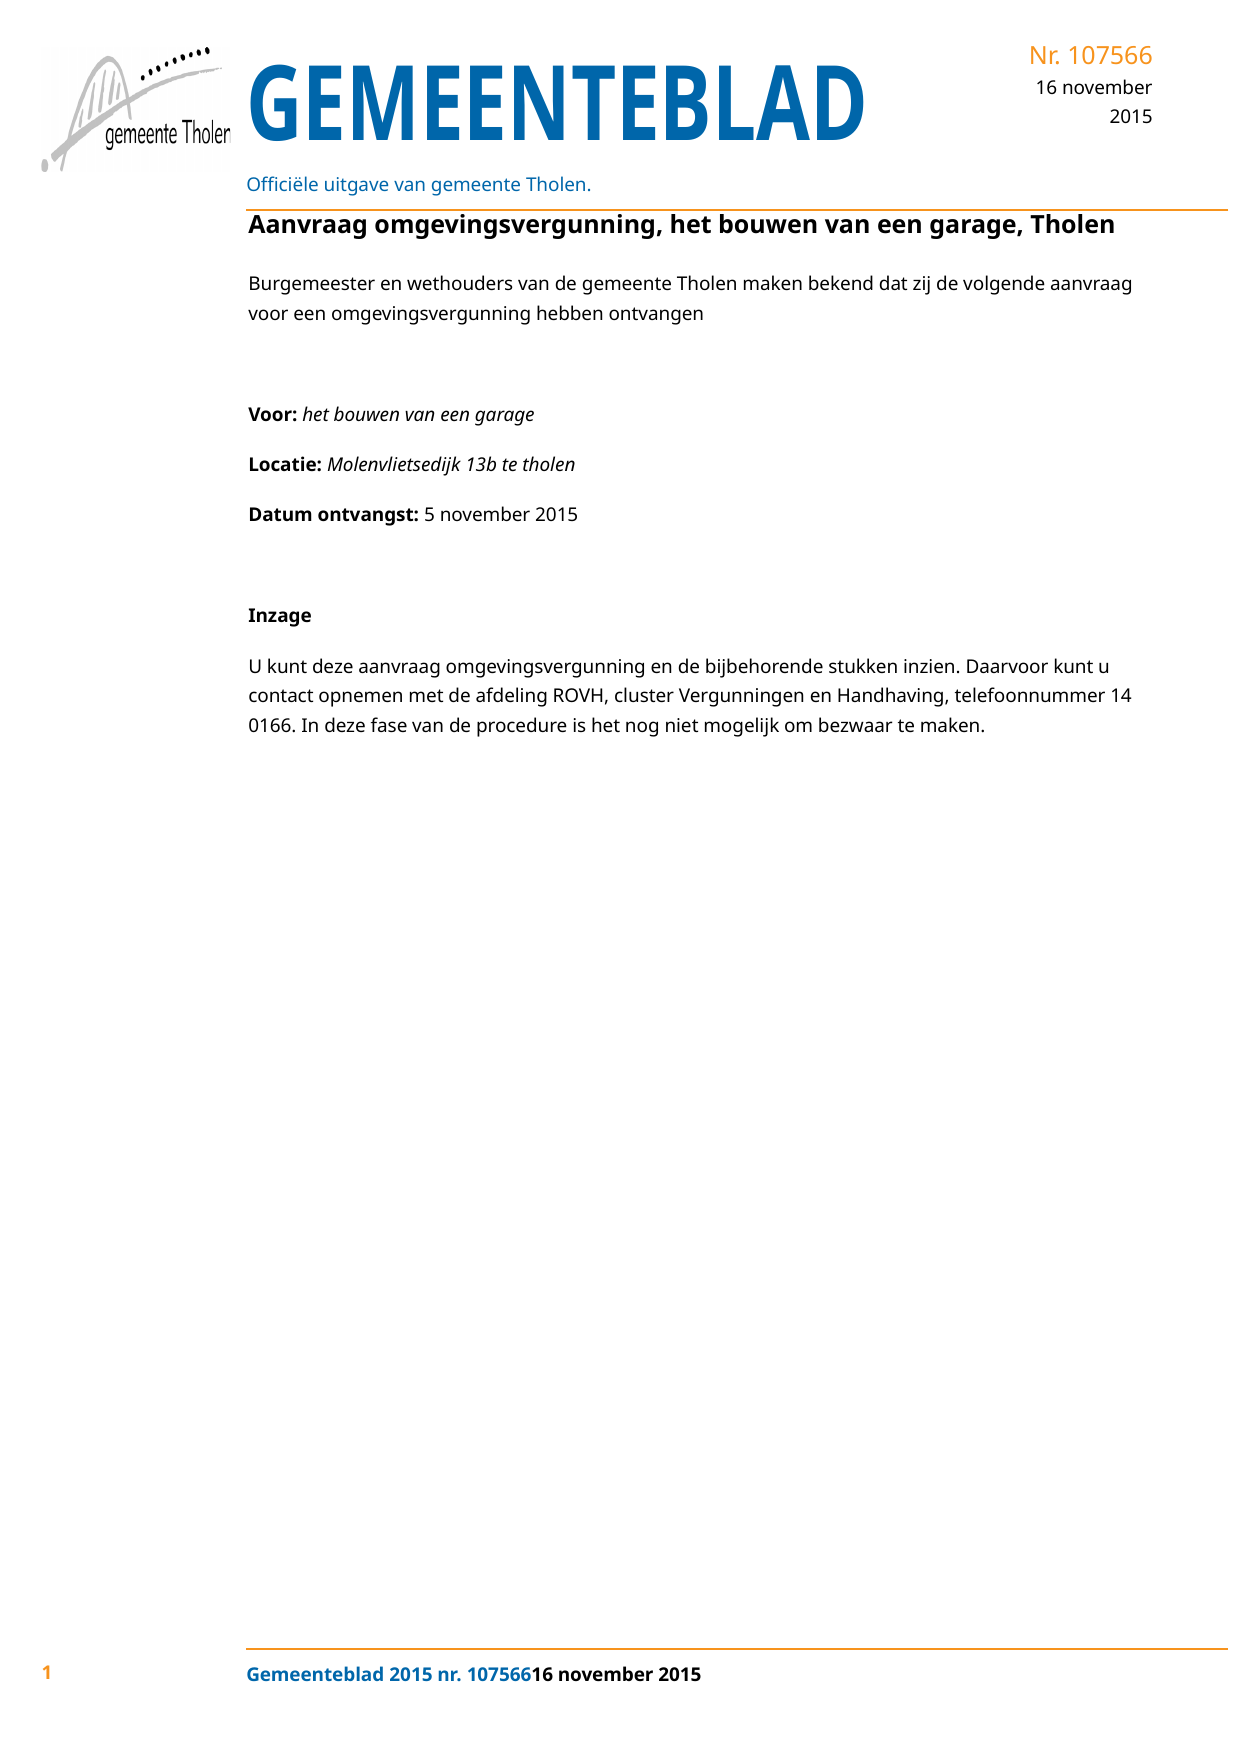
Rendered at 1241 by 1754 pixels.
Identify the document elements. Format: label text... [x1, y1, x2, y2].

text Voor: het bouwen van een garage [248, 401, 1152, 426]
text Datum ontvangst: 5 november 2015 [248, 502, 1152, 527]
text Locatie: Molenvlietsedijk 13b te tholen [248, 451, 1152, 477]
text Burgemeester en wethouders van de gemeente Tholen maken bekend dat zij de volgende aanvraag voor een omgevingsvergunning hebben ontvangen [248, 270, 1152, 326]
text Inzage [248, 602, 1152, 628]
text U kunt deze aanvraag omgevingsvergunning en de bijbehorende stukken inzien. Daarvoor kunt u contact opnemen met de afdeling ROVH, cluster Vergunningen en Handhaving, telefoonnummer 14 0166. In deze fase van de procedure is het nog niet mogelijk om bezwaar te maken. [248, 653, 1152, 738]
text Aanvraag omgevingsvergunning, het bouwen van een garage, Tholen [248, 211, 1152, 241]
picture [41, 47, 231, 172]
